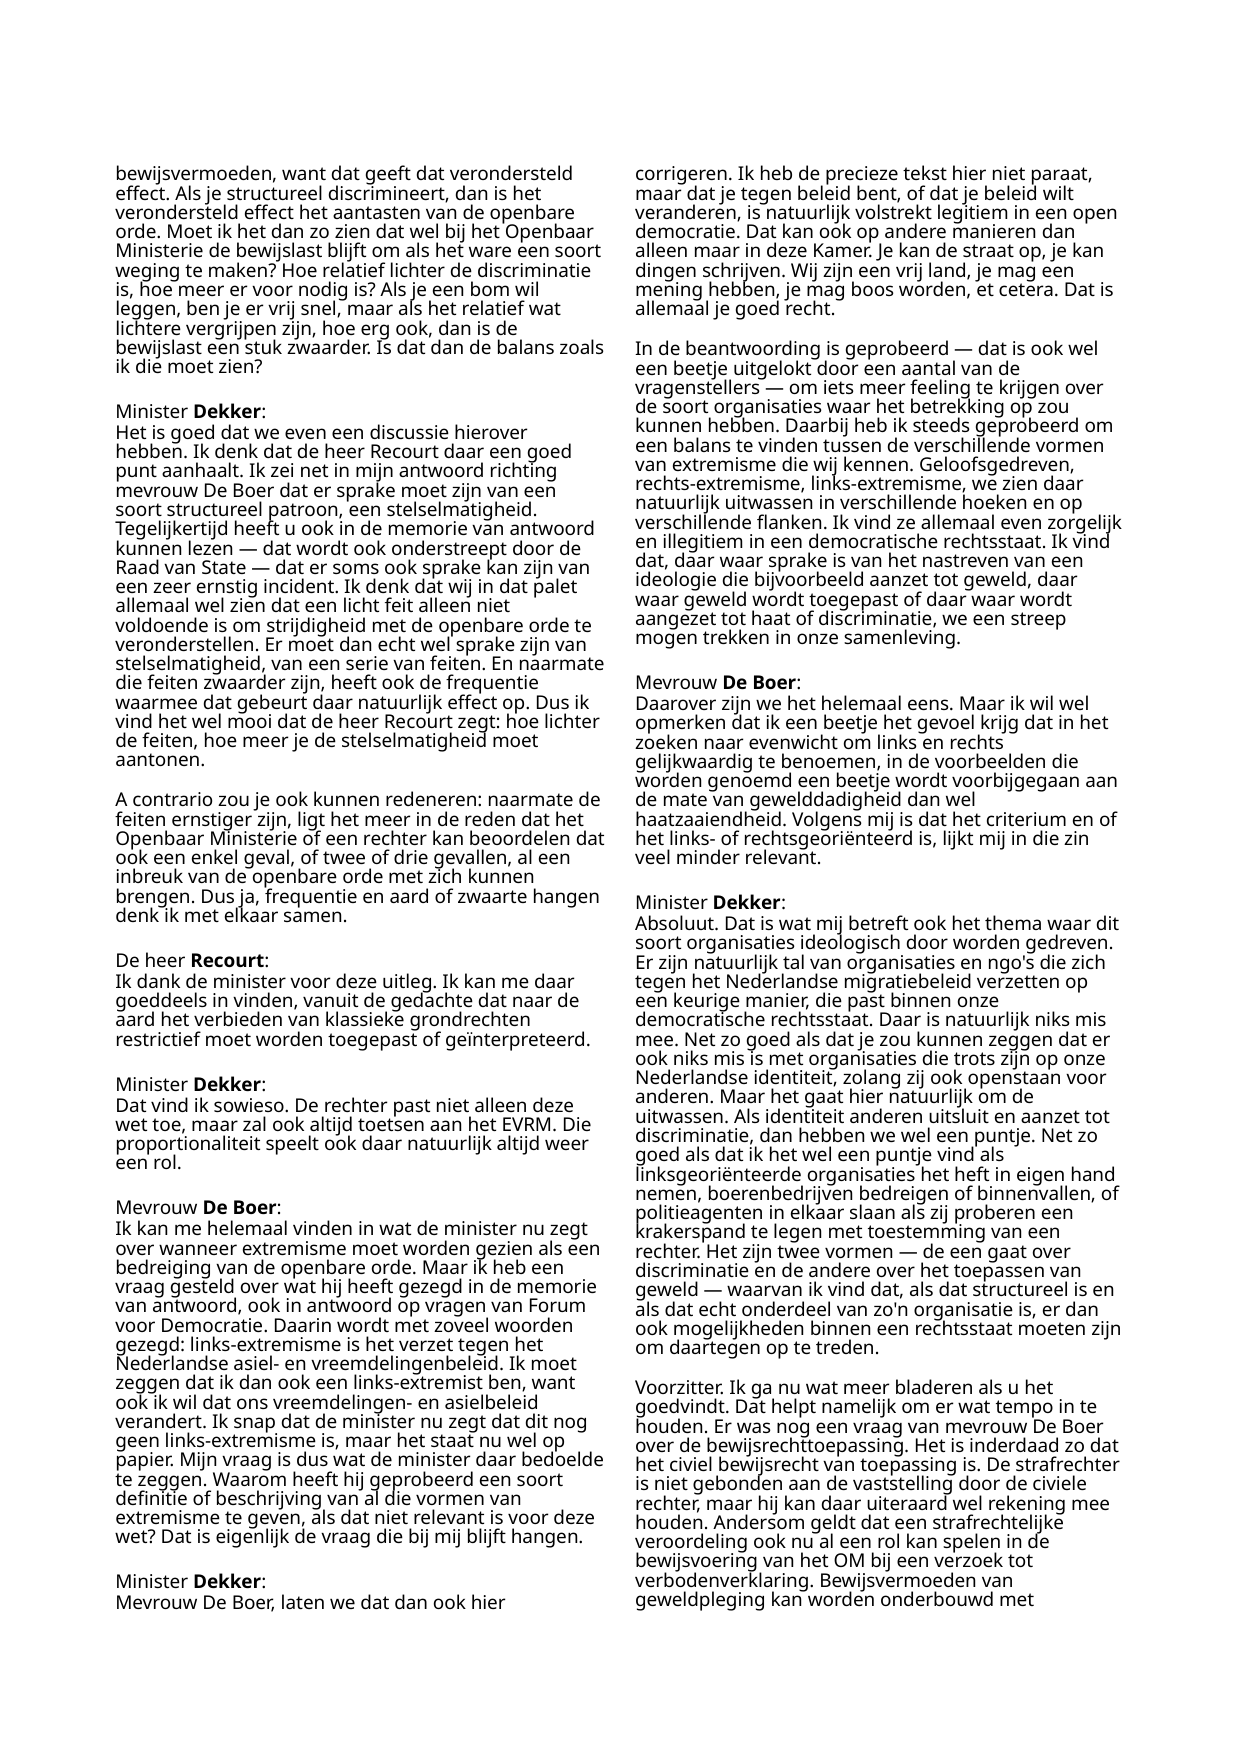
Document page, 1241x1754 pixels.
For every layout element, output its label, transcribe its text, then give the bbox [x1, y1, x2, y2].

text Het is goed dat we even een discussie hierover hebben. Ik denk dat de heer Recourt daar een goed punt aanhaalt. Ik zei net in mijn antwoord richting mevrouw De Boer dat er sprake moet zijn van een soort structureel patroon, een stelselmatigheid. Tegelijkertijd heeft u ook in de memorie van antwoord kunnen lezen — dat wordt ook onderstreept door de Raad van State — dat er soms ook sprake kan zijn van een zeer ernstig incident. Ik denk dat wij in dat palet allemaal wel zien dat een licht feit alleen niet voldoende is om strijdigheid met de openbare orde te veronderstellen. Er moet dan echt wel sprake zijn van stelselmatigheid, van een serie van feiten. En naarmate die feiten zwaarder zijn, heeft ook de frequentie waarmee dat gebeurt daar natuurlijk effect op. Dus ik vind het wel mooi dat de heer Recourt zegt: hoe lichter de feiten, hoe meer je de stelselmatigheid moet aantonen. [115, 424, 605, 771]
text corrigeren. Ik heb de precieze tekst hier niet paraat, maar dat je tegen beleid bent, of dat je beleid wilt veranderen, is natuurlijk volstrekt legitiem in een open democratie. Dat kan ook op andere manieren dan alleen maar in deze Kamer. Je kan de straat op, je kan dingen schrijven. Wij zijn een vrij land, je mag een mening hebben, je mag boos worden, et cetera. Dat is allemaal je goed recht. [635, 165, 1125, 319]
text Ik dank de minister voor deze uitleg. Ik kan me daar goeddeels in vinden, vanuit de gedachte dat naar de aard het verbieden van klassieke grondrechten restrictief moet worden toegepast of geïnterpreteerd. [115, 973, 605, 1050]
text Absoluut. Dat is wat mij betreft ook het thema waar dit soort organisaties ideologisch door worden gedreven. Er zijn natuurlijk tal van organisaties en ngo's die zich tegen het Nederlandse migratiebeleid verzetten op een keurige manier, die past binnen onze democratische rechtsstaat. Daar is natuurlijk niks mis mee. Net zo goed als dat je zou kunnen zeggen dat er ook niks mis is met organisaties die trots zijn op onze Nederlandse identiteit, zolang zij ook openstaan voor anderen. Maar het gaat hier natuurlijk om de uitwassen. Als identiteit anderen uitsluit en aanzet tot discriminatie, dan hebben we wel een puntje. Net zo goed als dat ik het wel een puntje vind als linksgeoriënteerde organisaties het heft in eigen hand nemen, boerenbedrijven bedreigen of binnenvallen, of politieagenten in elkaar slaan als zij proberen een krakerspand te legen met toestemming van een rechter. Het zijn twee vormen — de een gaat over discriminatie en de andere over het toepassen van geweld — waarvan ik vind dat, als dat structureel is en als dat echt onderdeel van zo'n organisatie is, er dan ook mogelijkheden binnen een rechtsstaat moeten zijn om daartegen op te treden. [635, 915, 1125, 1358]
text Mevrouw De Boer, laten we dat dan ook hier [115, 1594, 605, 1614]
text In de beantwoording is geprobeerd — dat is ook wel een beetje uitgelokt door een aantal van de vragenstellers — om iets meer feeling te krijgen over de soort organisaties waar het betrekking op zou kunnen hebben. Daarbij heb ik steeds geprobeerd om een balans te vinden tussen de verschillende vormen van extremisme die wij kennen. Geloofsgedreven, rechts-extremisme, links-extremisme, we zien daar natuurlijk uitwassen in verschillende hoeken en op verschillende flanken. Ik vind ze allemaal even zorgelijk en illegitiem in een democratische rechtsstaat. Ik vind dat, daar waar sprake is van het nastreven van een ideologie die bijvoorbeeld aanzet tot geweld, daar waar geweld wordt toegepast of daar waar wordt aangezet tot haat of discriminatie, we een streep mogen trekken in onze samenleving. [635, 340, 1125, 648]
text Daarover zijn we het helemaal eens. Maar ik wil wel opmerken dat ik een beetje het gevoel krijg dat in het zoeken naar evenwicht om links en rechts gelijkwaardig te benoemen, in de voorbeelden die worden genoemd een beetje wordt voorbijgegaan aan de mate van gewelddadigheid dan wel haatzaaiendheid. Volgens mij is dat het criterium en of het links- of rechtsgeoriënteerd is, lijkt mij in die zin veel minder relevant. [635, 695, 1125, 868]
text Minister Dekker: [115, 1071, 605, 1097]
text Mevrouw De Boer: [635, 669, 1125, 695]
text Minister Dekker: [635, 889, 1125, 915]
text Minister Dekker: [115, 398, 605, 424]
text Voorzitter. Ik ga nu wat meer bladeren als u het goedvindt. Dat helpt namelijk om er wat tempo in te houden. Er was nog een vraag van mevrouw De Boer over de bewijsrechttoepassing. Het is inderdaad zo dat het civiel bewijsrecht van toepassing is. De strafrechter is niet gebonden aan de vaststelling door de civiele rechter, maar hij kan daar uiteraard wel rekening mee houden. Andersom geldt dat een strafrechtelijke veroordeling ook nu al een rol kan spelen in de bewijsvoering van het OM bij een verzoek tot verbodenverklaring. Bewijsvermoeden van geweldpleging kan worden onderbouwd met [635, 1379, 1125, 1610]
text Ik kan me helemaal vinden in wat de minister nu zegt over wanneer extremisme moet worden gezien als een bedreiging van de openbare orde. Maar ik heb een vraag gesteld over wat hij heeft gezegd in de memorie van antwoord, ook in antwoord op vragen van Forum voor Democratie. Daarin wordt met zoveel woorden gezegd: links-extremisme is het verzet tegen het Nederlandse asiel- en vreemdelingenbeleid. Ik moet zeggen dat ik dan ook een links-extremist ben, want ook ik wil dat ons vreemdelingen- en asielbeleid verandert. Ik snap dat de minister nu zegt dat dit nog geen links-extremisme is, maar het staat nu wel op papier. Mijn vraag is dus wat de minister daar bedoelde te zeggen. Waarom heeft hij geprobeerd een soort definitie of beschrijving van al die vormen van extremisme te geven, als dat niet relevant is voor deze wet? Dat is eigenlijk de vraag die bij mij blijft hangen. [115, 1220, 605, 1548]
text Mevrouw De Boer: [115, 1194, 605, 1220]
text Minister Dekker: [115, 1569, 605, 1594]
text A contrario zou je ook kunnen redeneren: naarmate de feiten ernstiger zijn, ligt het meer in de reden dat het Openbaar Ministerie of een rechter kan beoordelen dat ook een enkel geval, of twee of drie gevallen, al een inbreuk van de openbare orde met zich kunnen brengen. Dus ja, frequentie en aard of zwaarte hangen denk ik met elkaar samen. [115, 791, 605, 926]
text bewijsvermoeden, want dat geeft dat verondersteld effect. Als je structureel discrimineert, dan is het verondersteld effect het aantasten van de openbare orde. Moet ik het dan zo zien dat wel bij het Openbaar Ministerie de bewijslast blijft om als het ware een soort weging te maken? Hoe relatief lichter de discriminatie is, hoe meer er voor nodig is? Als je een bom wil leggen, ben je er vrij snel, maar als het relatief wat lichtere vergrijpen zijn, hoe erg ook, dan is de bewijslast een stuk zwaarder. Is dat dan de balans zoals ik die moet zien? [115, 165, 605, 377]
text De heer Recourt: [115, 947, 605, 973]
text Dat vind ik sowieso. De rechter past niet alleen deze wet toe, maar zal ook altijd toetsen aan het EVRM. Die proportionaliteit speelt ook daar natuurlijk altijd weer een rol. [115, 1097, 605, 1174]
